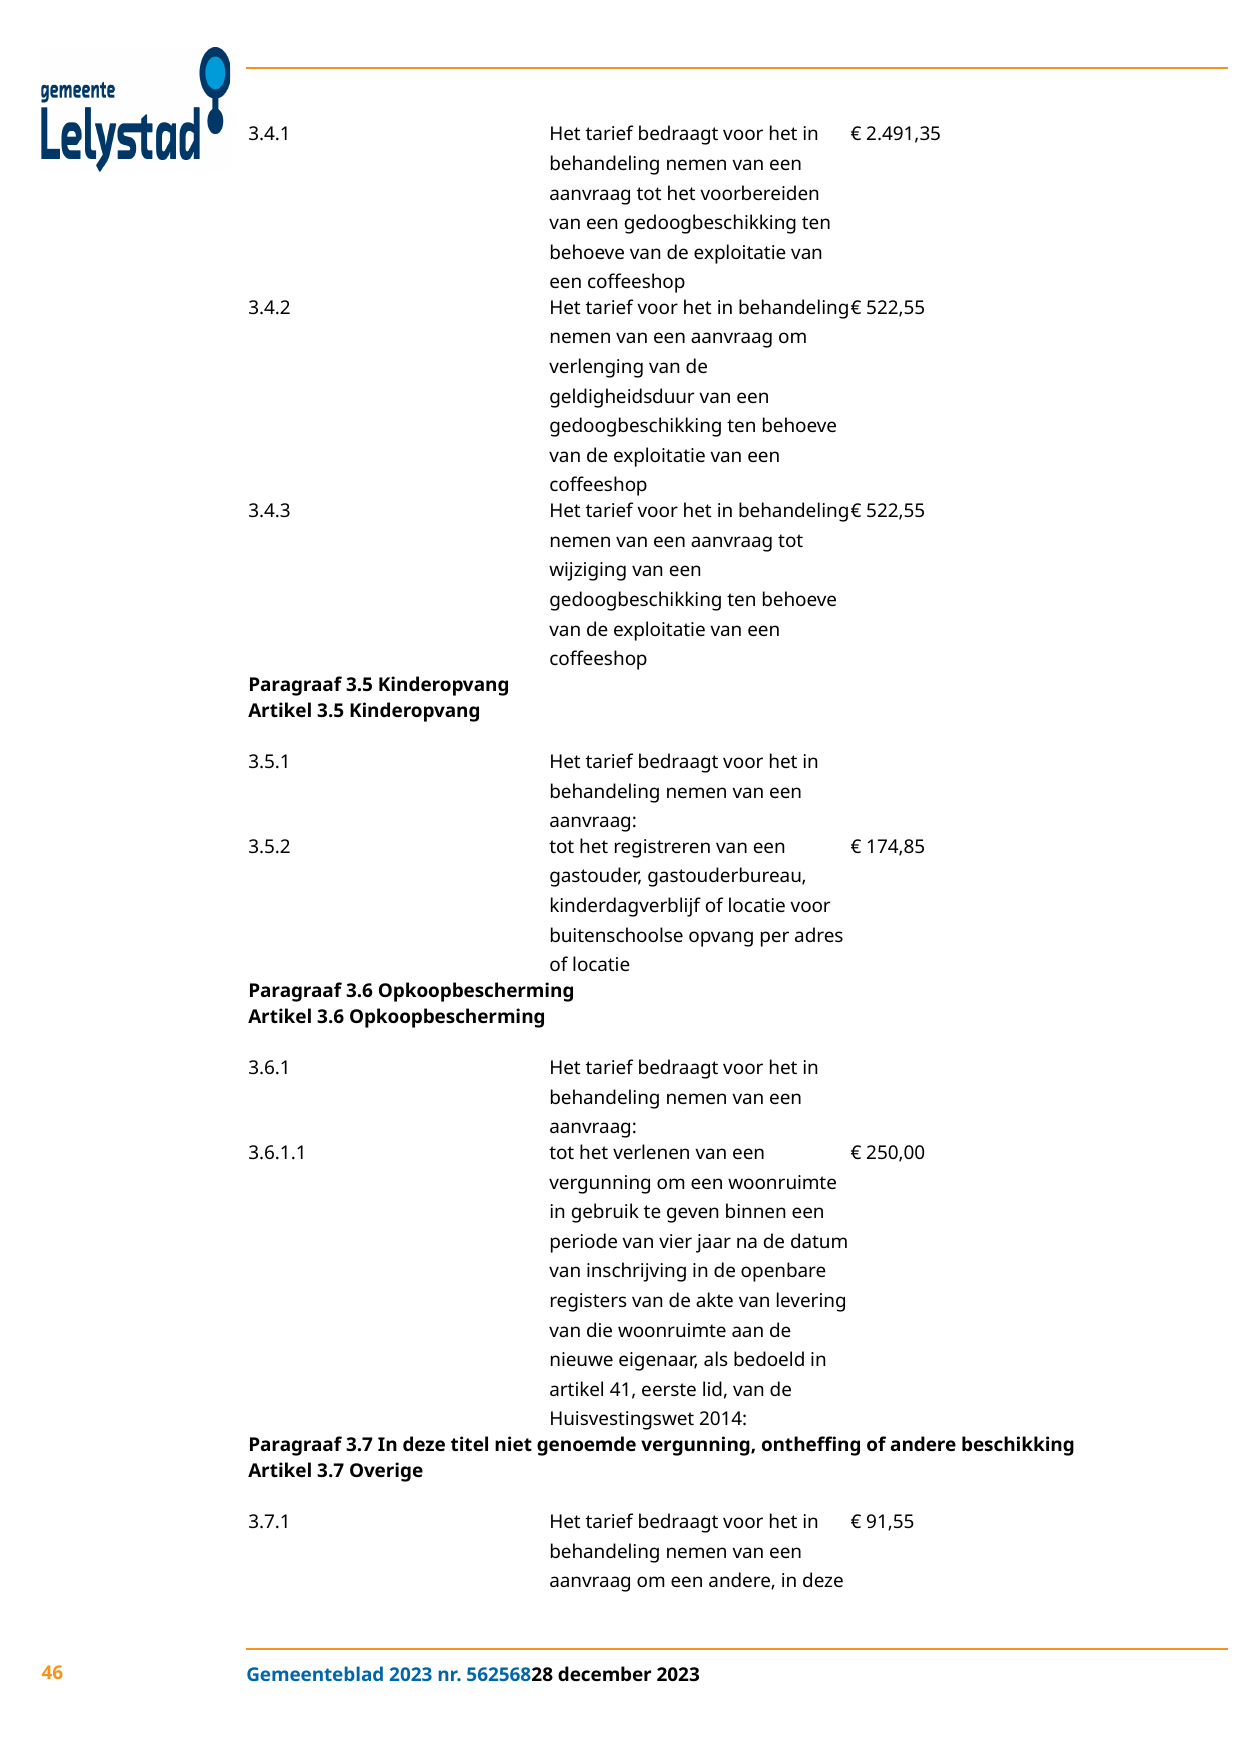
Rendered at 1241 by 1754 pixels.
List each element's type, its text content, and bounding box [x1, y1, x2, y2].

table_cell 3.6.1.1 [248, 1139, 549, 1431]
table_cell € 250,00 [850, 1139, 1152, 1431]
table_cell Het tarief bedraagt voor het in behandeling nemen van een aanvraag om een andere, in deze [549, 1509, 850, 1593]
table_cell € 91,55 [850, 1509, 1152, 1593]
table_cell Artikel 3.6 Opkoopbescherming [248, 1003, 1152, 1029]
table_cell [549, 1483, 850, 1508]
table_cell Het tarief voor het in behandeling nemen van een aanvraag om verlenging van de geldigheidsduur van een gedoogbeschikking ten behoeve van de exploitatie van een coffeeshop [549, 294, 850, 497]
table_cell € 522,55 [850, 498, 1152, 671]
table_cell Paragraaf 3.7 In deze titel niet genoemde vergunning, ontheffing of andere beschikking [248, 1431, 1152, 1457]
table_cell [549, 95, 850, 121]
picture [41, 47, 231, 172]
table_cell € 174,85 [850, 833, 1152, 977]
table_cell [248, 723, 549, 748]
table_cell tot het registreren van een gastouder, gastouderbureau, kinderdagverblijf of locatie voor buitenschoolse opvang per adres of locatie [549, 833, 850, 977]
table_cell 3.4.2 [248, 294, 549, 497]
table_cell Artikel 3.5 Kinderopvang [248, 697, 1152, 722]
table_cell € 2.491,35 [850, 121, 1152, 294]
table_cell tot het verlenen van een vergunning om een woonruimte in gebruik te geven binnen een periode van vier jaar na de datum van inschrijving in de openbare registers van de akte van levering van die woonruimte aan de nieuwe eigenaar, als bedoeld in artikel 41, eerste lid, van de Huisvestingswet 2014: [549, 1139, 850, 1431]
table_cell 3.4.3 [248, 498, 549, 671]
table_cell [850, 95, 1152, 121]
table_cell Het tarief bedraagt voor het in behandeling nemen van een aanvraag: [549, 748, 850, 833]
table_cell 3.7.1 [248, 1509, 549, 1593]
table_cell Paragraaf 3.6 Opkoopbescherming [248, 977, 1152, 1003]
table_cell [248, 1483, 549, 1508]
table_cell [850, 723, 1152, 748]
table_cell Artikel 3.7 Overige [248, 1457, 1152, 1483]
table_cell Paragraaf 3.5 Kinderopvang [248, 671, 1152, 697]
table_cell [248, 95, 549, 121]
table_cell [850, 1029, 1152, 1054]
table_cell 3.5.2 [248, 833, 549, 977]
table_cell [549, 1029, 850, 1054]
table_cell Het tarief bedraagt voor het in behandeling nemen van een aanvraag: [549, 1054, 850, 1139]
table_cell [549, 723, 850, 748]
table_cell [850, 1054, 1152, 1139]
table_cell Het tarief bedraagt voor het in behandeling nemen van een aanvraag tot het voorbereiden van een gedoogbeschikking ten behoeve van de exploitatie van een coffeeshop [549, 121, 850, 294]
table_cell [850, 748, 1152, 833]
table_cell 3.6.1 [248, 1054, 549, 1139]
table_cell [248, 1029, 549, 1054]
table_cell 3.5.1 [248, 748, 549, 833]
table_cell [850, 1483, 1152, 1508]
table_cell € 522,55 [850, 294, 1152, 497]
table_cell Het tarief voor het in behandeling nemen van een aanvraag tot wijziging van een gedoogbeschikking ten behoeve van de exploitatie van een coffeeshop [549, 498, 850, 671]
table_cell 3.4.1 [248, 121, 549, 294]
